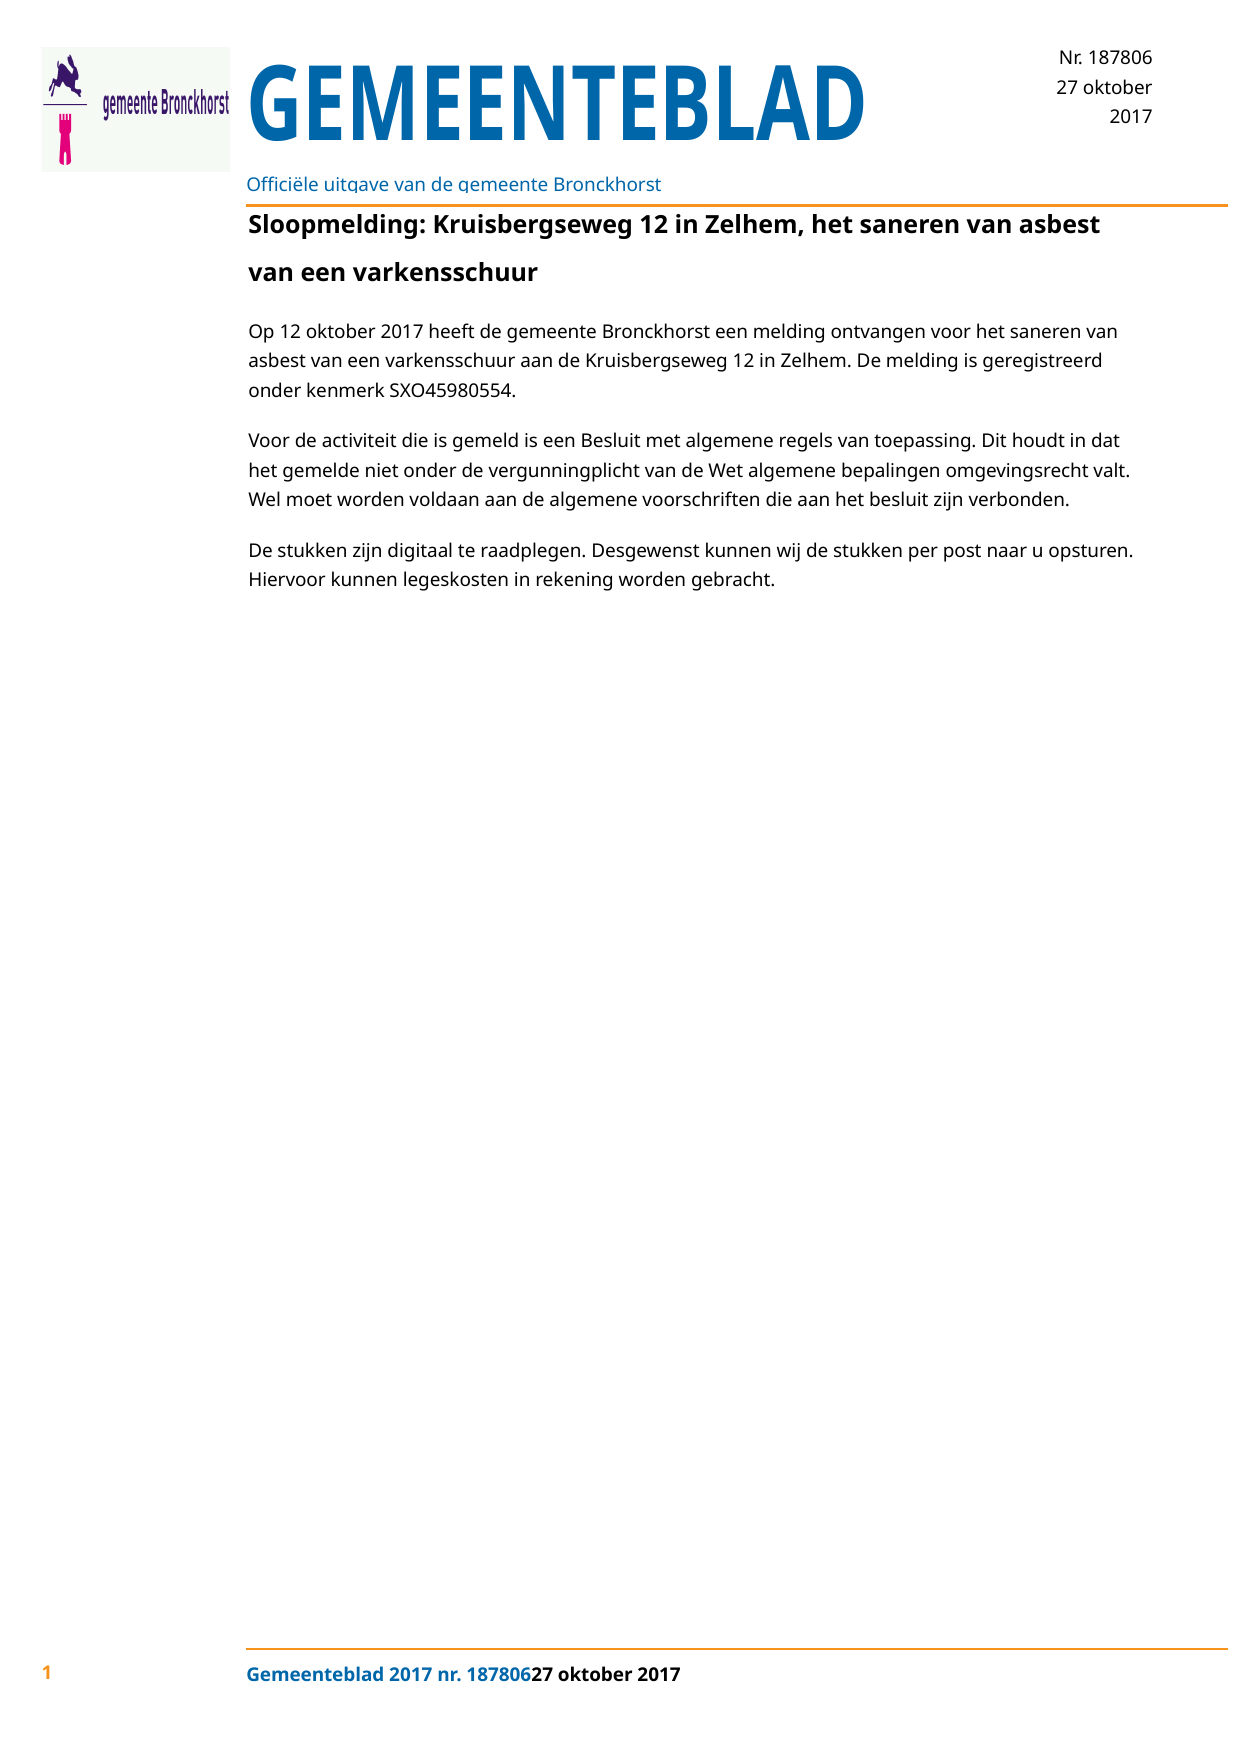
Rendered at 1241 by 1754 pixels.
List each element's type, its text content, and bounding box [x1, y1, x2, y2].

picture [41, 47, 231, 172]
text De stukken zijn digitaal te raadplegen. Desgewenst kunnen wij de stukken per post naar u opsturen. Hiervoor kunnen legeskosten in rekening worden gebracht. [248, 537, 1152, 592]
text Op 12 oktober 2017 heeft de gemeente Bronckhorst een melding ontvangen voor het saneren van asbest van een varkensschuur aan de Kruisbergseweg 12 in Zelhem. De melding is geregistreerd onder kenmerk SXO45980554. [248, 318, 1152, 403]
text Sloopmelding: Kruisbergseweg 12 in Zelhem, het saneren van asbest van een varkensschuur [248, 207, 1152, 288]
text Voor de activiteit die is gemeld is een Besluit met algemene regels van toepassing. Dit houdt in dat het gemelde niet onder de vergunningplicht van de Wet algemene bepalingen omgevingsrecht valt. Wel moet worden voldaan aan de algemene voorschriften die aan het besluit zijn verbonden. [248, 427, 1152, 512]
